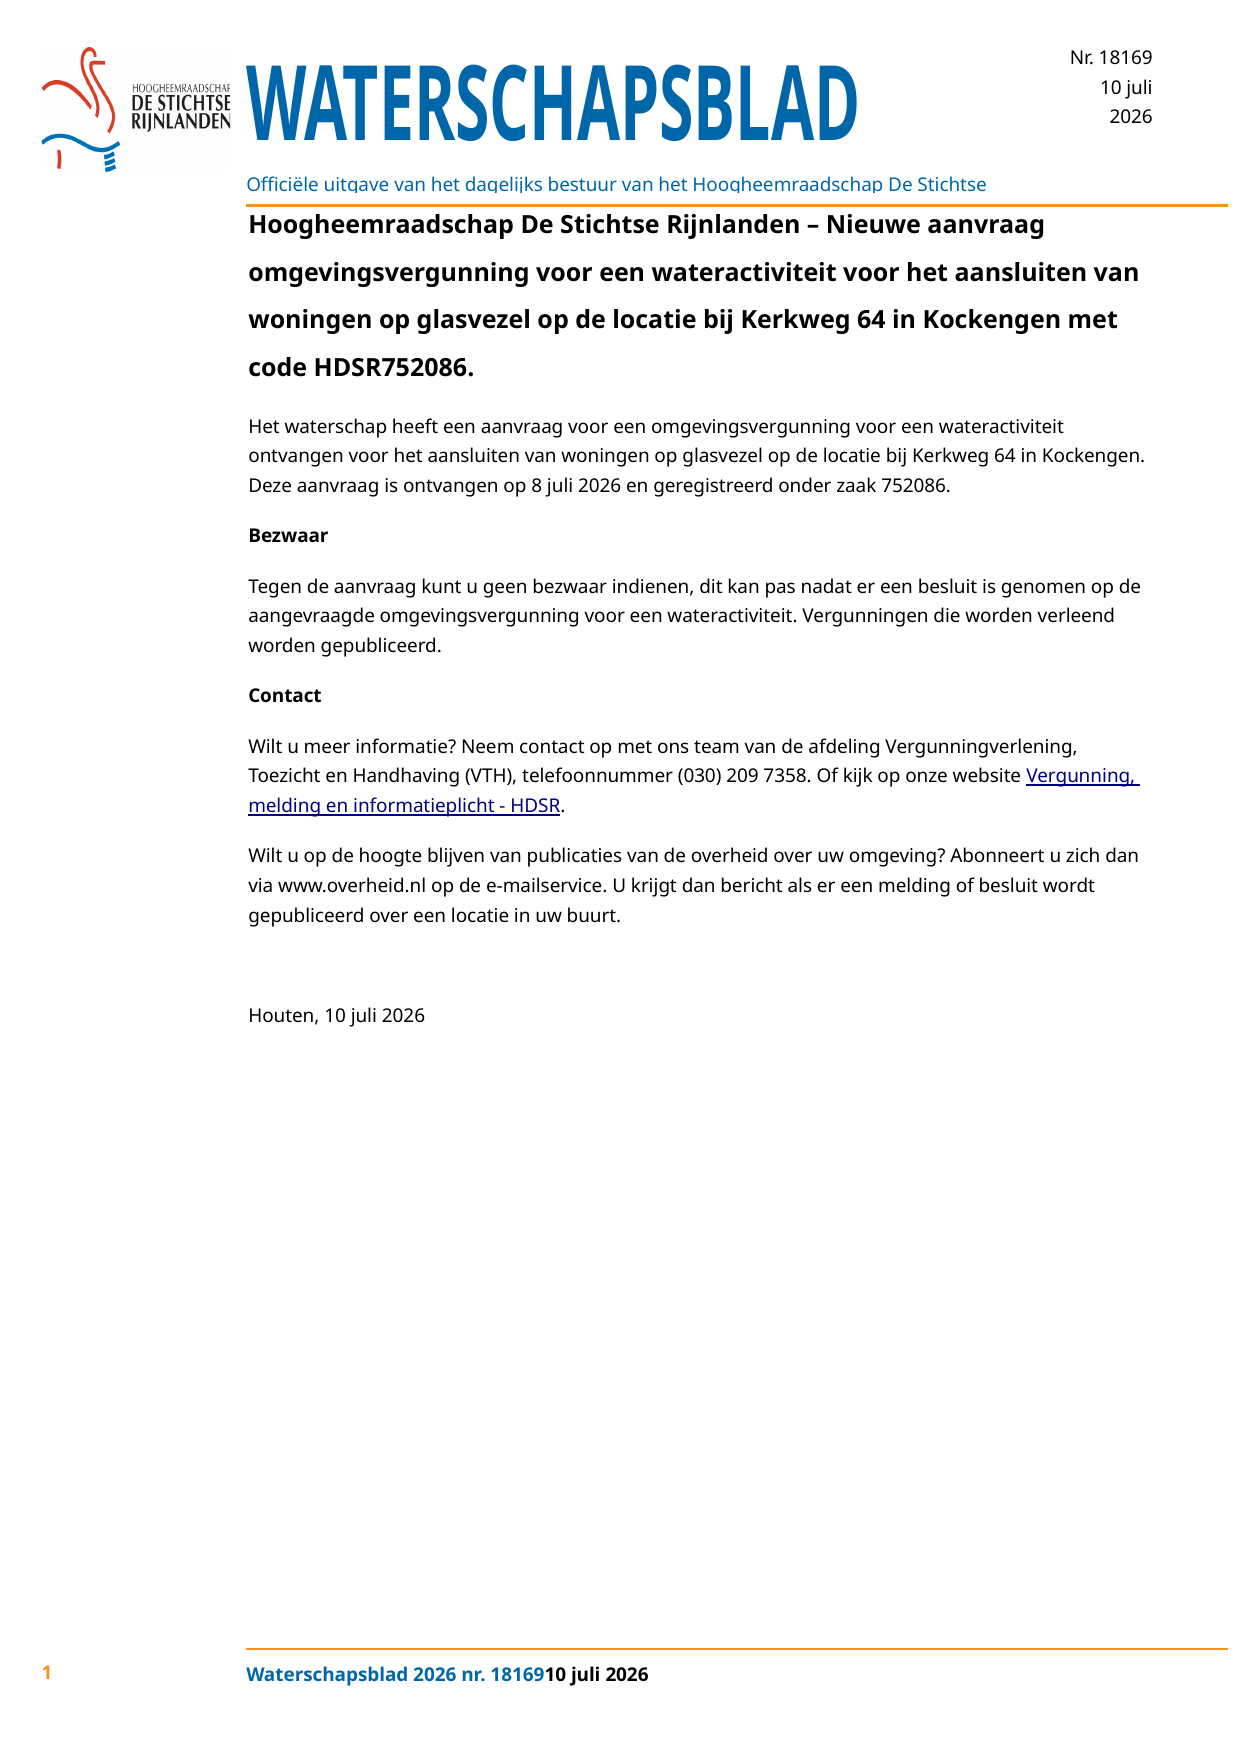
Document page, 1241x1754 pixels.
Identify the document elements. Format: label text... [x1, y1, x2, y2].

text Houten, 10 juli 2026 [248, 1003, 1152, 1028]
text Tegen de aanvraag kunt u geen bezwaar indienen, dit kan pas nadat er een besluit is genomen op de aangevraagde omgevingsvergunning voor een wateractiviteit. Vergunningen die worden verleend worden gepubliceerd. [248, 573, 1152, 658]
picture [41, 47, 231, 172]
text Wilt u op de hoogte blijven van publicaties van de overheid over uw omgeving? Abonneert u zich dan via www.overheid.nl op de e-mailservice. U krijgt dan bericht als er een melding of besluit wordt gepubliceerd over een locatie in uw buurt. [248, 843, 1152, 928]
text Het waterschap heeft een aanvraag voor een omgevingsvergunning voor een wateractiviteit ontvangen voor het aansluiten van woningen op glasvezel op de locatie bij Kerkweg 64 in Kockengen. Deze aanvraag is ontvangen op 8 juli 2026 en geregistreerd onder zaak 752086. [248, 413, 1152, 498]
text Wilt u meer informatie? Neem contact op met ons team van de afdeling Vergunningverlening, Toezicht en Handhaving (VTH), telefoonnummer (030) 209 7358. Of kijk op onze website Vergunning, melding en informatieplicht - HDSR. [248, 733, 1152, 818]
text Hoogheemraadschap De Stichtse Rijnlanden – Nieuwe aanvraag omgevingsvergunning voor een wateractiviteit voor het aansluiten van woningen op glasvezel op de locatie bij Kerkweg 64 in Kockengen met code HDSR752086. [248, 207, 1152, 384]
text Contact [248, 683, 1152, 708]
text Bezwaar [248, 523, 1152, 548]
